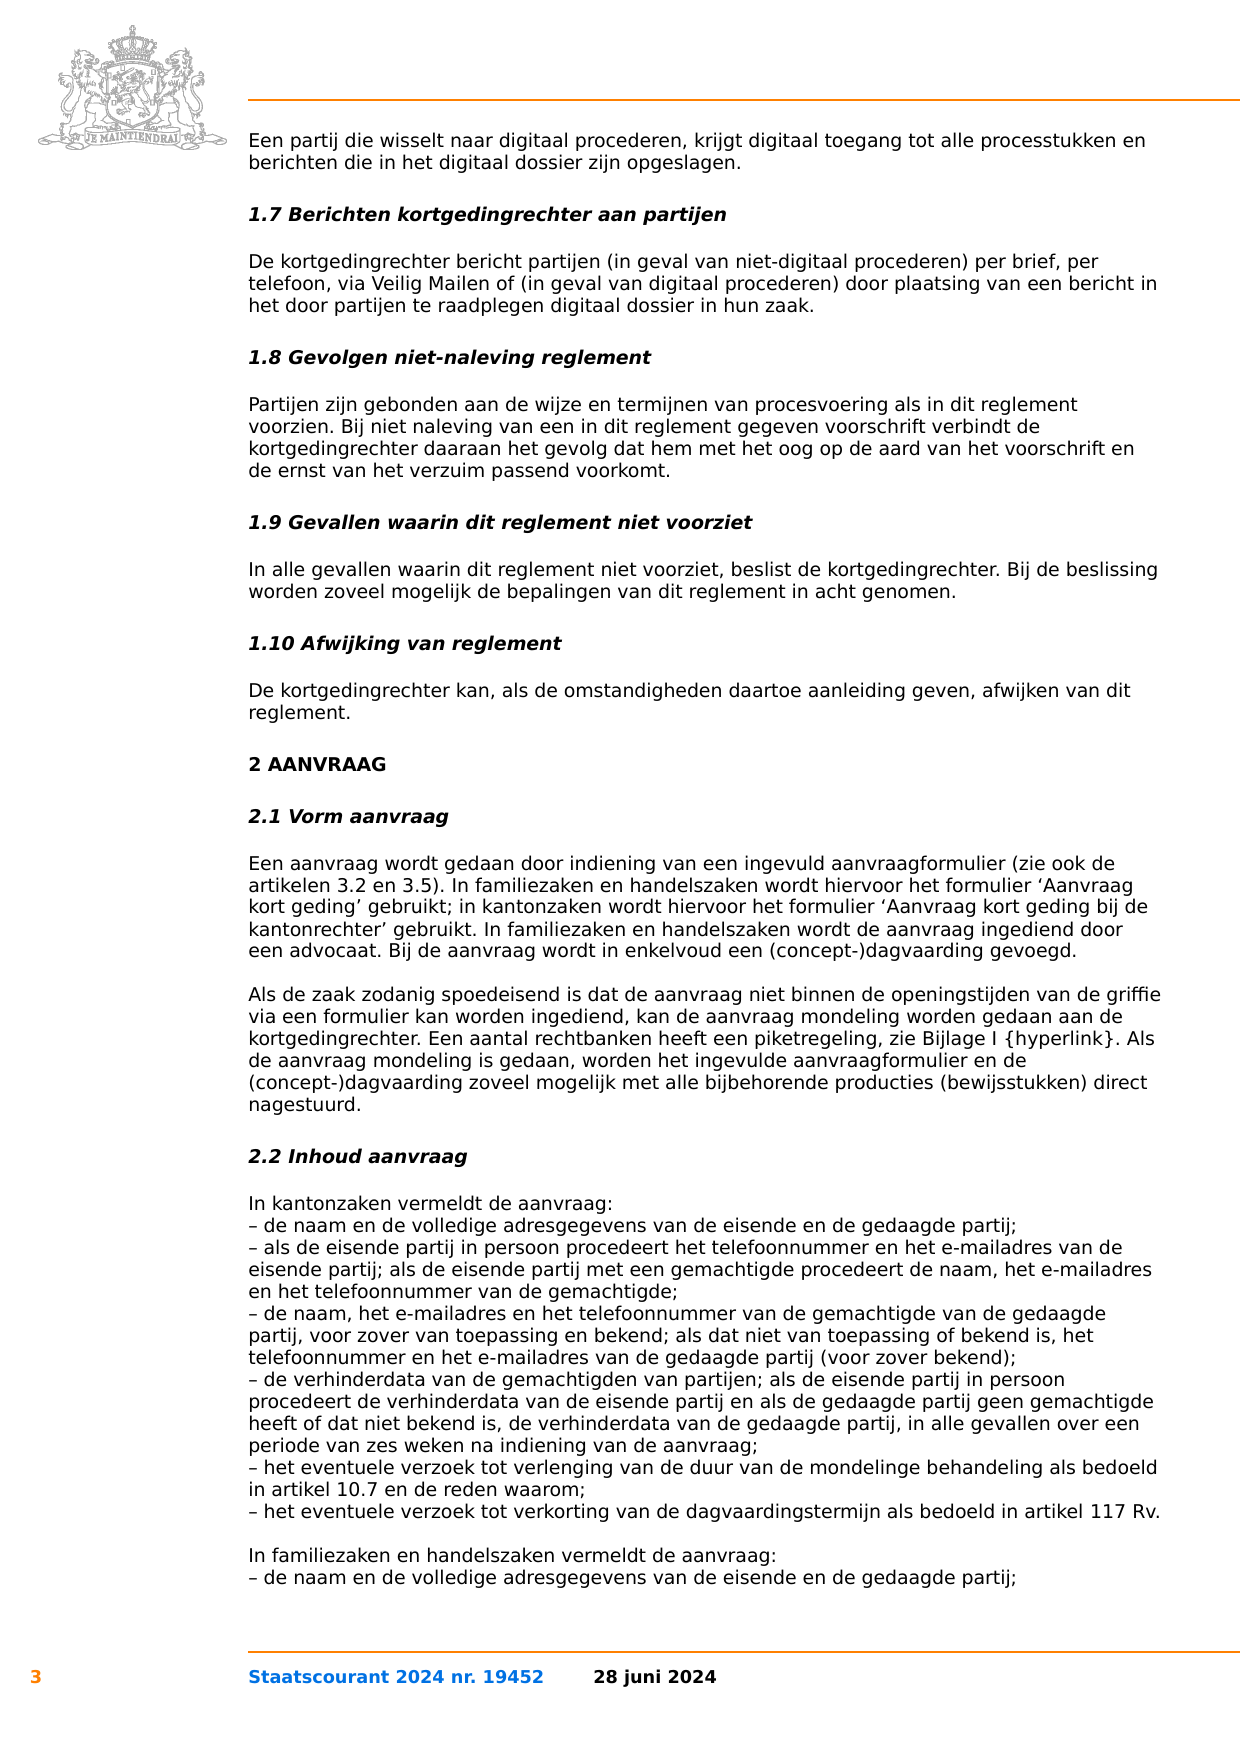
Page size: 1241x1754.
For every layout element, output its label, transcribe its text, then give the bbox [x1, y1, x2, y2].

text In alle gevallen waarin dit reglement niet voorziet, beslist de kortgedingrechter. Bij de beslissing worden zoveel mogelijk de bepalingen van dit reglement in acht genomen. [248, 559, 1163, 603]
text – het eventuele verzoek tot verlenging van de duur van de mondelinge behandeling als bedoeld in artikel 10.7 en de reden waarom; [248, 1457, 1163, 1501]
text In familiezaken en handelszaken vermeldt de aanvraag: [248, 1545, 1163, 1567]
text – de verhinderdata van de gemachtigden van partijen; als de eisende partij in persoon procedeert de verhinderdata van de eisende partij en als de gedaagde partij geen gemachtigde heeft of dat niet bekend is, de verhinderdata van de gedaagde partij, in alle gevallen over een periode van zes weken na indiening van de aanvraag; [248, 1369, 1163, 1457]
subtitle 1.9 Gevallen waarin dit reglement niet voorziet [248, 512, 1163, 534]
subtitle 1.8 Gevolgen niet-naleving reglement [248, 347, 1163, 369]
text Een partij die wisselt naar digitaal procederen, krijgt digitaal toegang tot alle processtukken en berichten die in het digitaal dossier zijn opgeslagen. [248, 130, 1163, 174]
picture [38, 25, 227, 150]
text Als de zaak zodanig spoedeisend is dat de aanvraag niet binnen de openingstijden van de griffie via een formulier kan worden ingediend, kan de aanvraag mondeling worden gedaan aan de kortgedingrechter. Een aantal rechtbanken heeft een piketregeling, zie Bijlage I {hyperlink}. Als de aanvraag mondeling is gedaan, worden het ingevulde aanvraagformulier en de (concept-)dagvaarding zoveel mogelijk met alle bijbehorende producties (bewijsstukken) direct nagestuurd. [248, 984, 1163, 1116]
text – de naam en de volledige adresgegevens van de eisende en de gedaagde partij; [248, 1567, 1163, 1589]
subtitle 2.1 Vorm aanvraag [248, 806, 1163, 827]
subtitle 2.2 Inhoud aanvraag [248, 1146, 1163, 1168]
text – de naam en de volledige adresgegevens van de eisende en de gedaagde partij; [248, 1215, 1163, 1237]
text In kantonzaken vermeldt de aanvraag: [248, 1193, 1163, 1215]
subtitle 1.7 Berichten kortgedingrechter aan partijen [248, 204, 1163, 226]
text Partijen zijn gebonden aan de wijze en termijnen van procesvoering als in dit reglement voorzien. Bij niet naleving van een in dit reglement gegeven voorschrift verbindt de kortgedingrechter daaraan het gevolg dat hem met het oog op de aard van het voorschrift en de ernst van het verzuim passend voorkomt. [248, 394, 1163, 482]
text De kortgedingrechter kan, als de omstandigheden daartoe aanleiding geven, afwijken van dit reglement. [248, 679, 1163, 723]
text De kortgedingrechter bericht partijen (in geval van niet-digitaal procederen) per brief, per telefoon, via Veilig Mailen of (in geval van digitaal procederen) door plaatsing van een bericht in het door partijen te raadplegen digitaal dossier in hun zaak. [248, 251, 1163, 317]
text – als de eisende partij in persoon procedeert het telefoonnummer en het e-mailadres van de eisende partij; als de eisende partij met een gemachtigde procedeert de naam, het e-mailadres en het telefoonnummer van de gemachtigde; [248, 1237, 1163, 1303]
text – de naam, het e-mailadres en het telefoonnummer van de gemachtigde van de gedaagde partij, voor zover van toepassing en bekend; als dat niet van toepassing of bekend is, het telefoonnummer en het e-mailadres van de gedaagde partij (voor zover bekend); [248, 1303, 1163, 1369]
subtitle 2 AANVRAAG [248, 753, 1163, 776]
text – het eventuele verzoek tot verkorting van de dagvaardingstermijn als bedoeld in artikel 117 Rv. [248, 1501, 1163, 1523]
text Een aanvraag wordt gedaan door indiening van een ingevuld aanvraagformulier (zie ook de artikelen 3.2 en 3.5). In familiezaken en handelszaken wordt hiervoor het formulier ‘Aanvraag kort geding’ gebruikt; in kantonzaken wordt hiervoor het formulier ‘Aanvraag kort geding bij de kantonrechter’ gebruikt. In familiezaken en handelszaken wordt de aanvraag ingediend door een advocaat. Bij de aanvraag wordt in enkelvoud een (concept-)dagvaarding gevoegd. [248, 852, 1163, 962]
subtitle 1.10 Afwijking van reglement [248, 633, 1163, 654]
